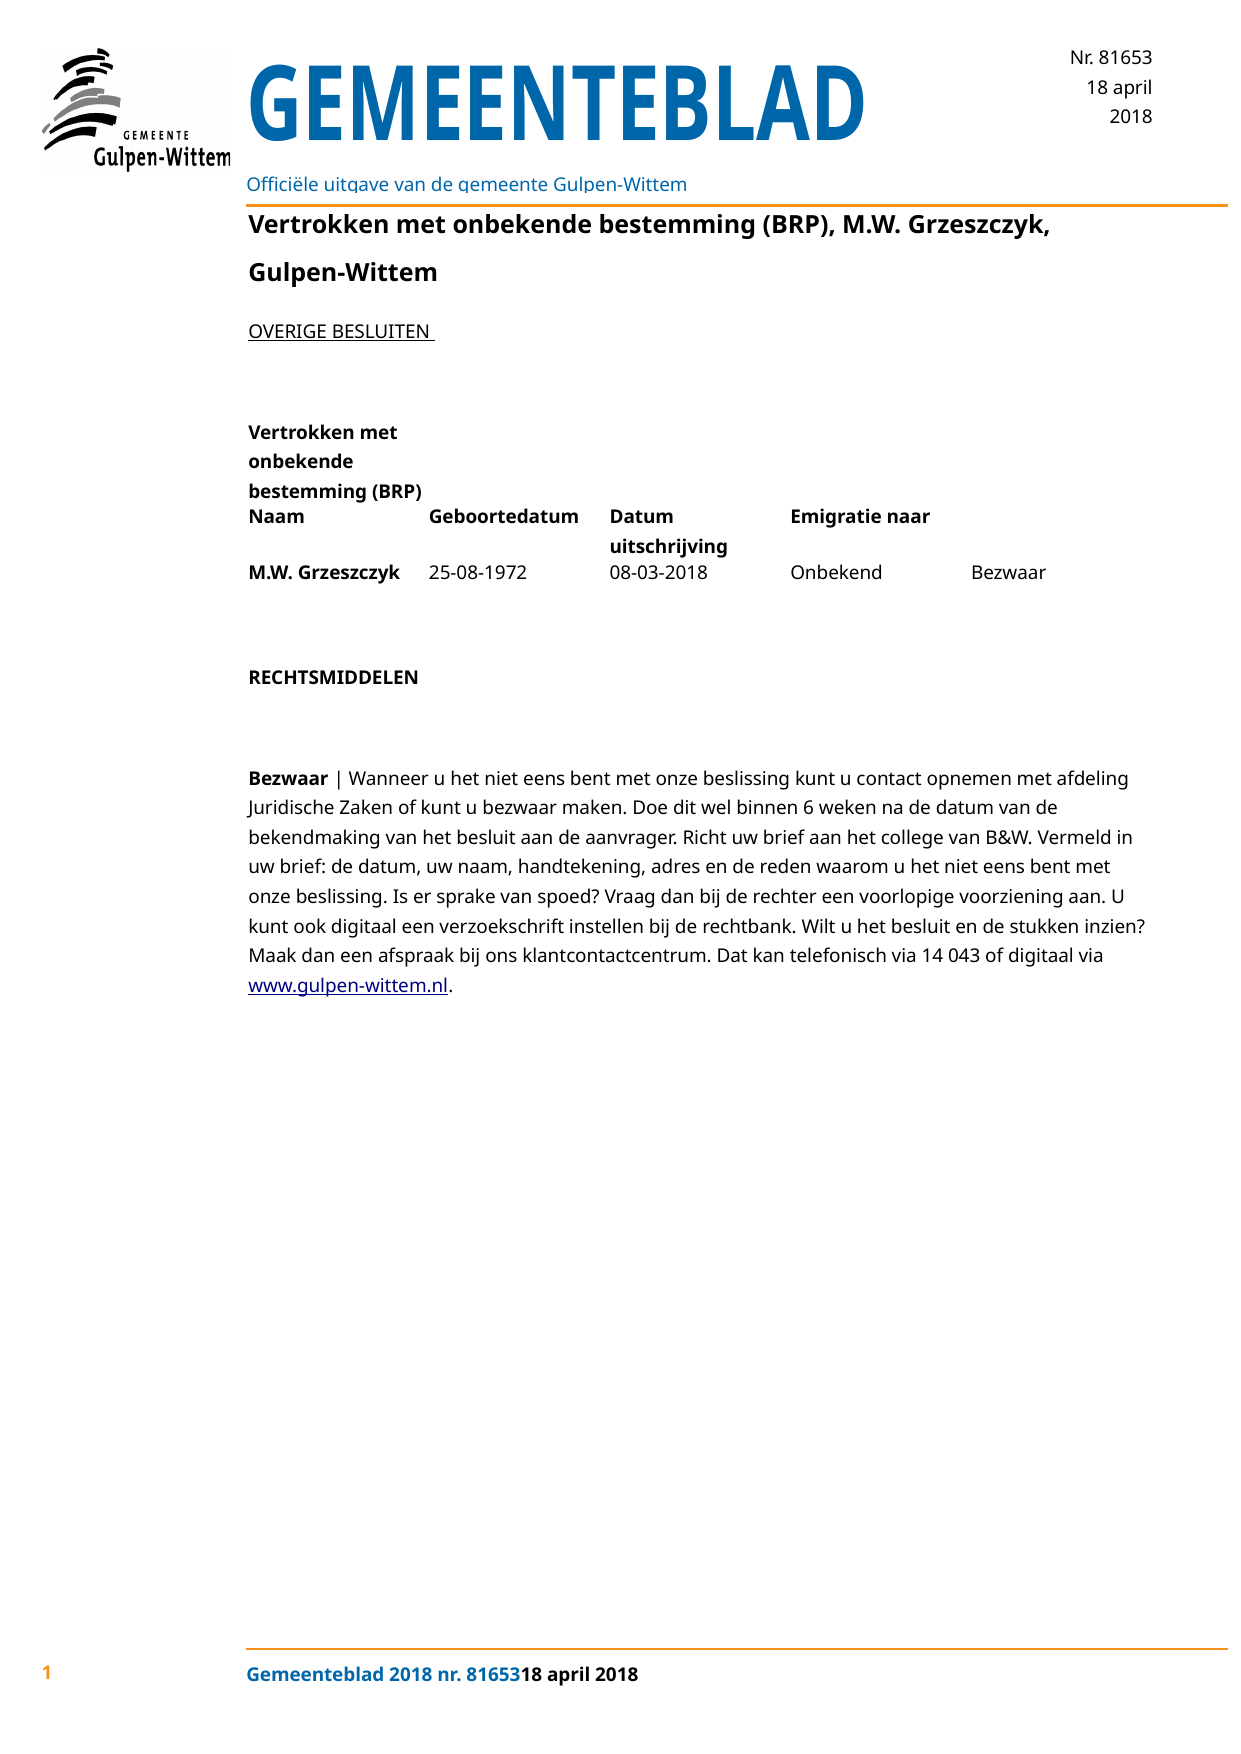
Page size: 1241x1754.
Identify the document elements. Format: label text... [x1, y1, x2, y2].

table_cell [790, 585, 971, 611]
table_header [790, 419, 971, 504]
table_header Vertrokken met onbekende bestemming (BRP) [248, 419, 429, 504]
table_cell [429, 585, 609, 611]
text RECHTSMIDDELEN [248, 664, 1152, 690]
table_cell Bezwaar [971, 559, 1152, 585]
table_cell Geboortedatum [429, 504, 609, 559]
table_header [609, 419, 790, 504]
table_cell Emigratie naar [790, 504, 971, 559]
table_cell [609, 585, 790, 611]
table_cell [971, 585, 1152, 611]
table_cell 08-03-2018 [609, 559, 790, 585]
table_cell Datum uitschrijving [609, 504, 790, 559]
text Bezwaar | Wanneer u het niet eens bent met onze beslissing kunt u contact opnemen met afdeling Juridische Zaken of kunt u bezwaar maken. Doe dit wel binnen 6 weken na de datum van de bekendmaking van het besluit aan de aanvrager. Richt uw brief aan het college van B&W. Vermeld in uw brief: de datum, uw naam, handtekening, adres en de reden waarom u het niet eens bent met onze beslissing. Is er sprake van spoed? Vraag dan bij de rechter een voorlopige voorziening aan. U kunt ook digitaal een verzoekschrift instellen bij de rechtbank. Wilt u het besluit en de stukken inzien? Maak dan een afspraak bij ons klantcontactcentrum. Dat kan telefonisch via 14 043 of digitaal via www.gulpen-wittem.nl. [248, 765, 1152, 998]
table_cell M.W. Grzeszczyk [248, 559, 429, 585]
text Vertrokken met onbekende bestemming (BRP), M.W. Grzeszczyk, Gulpen-Wittem [248, 207, 1152, 288]
table_cell Naam [248, 504, 429, 559]
table_header [429, 419, 609, 504]
table_cell Onbekend [790, 559, 971, 585]
text OVERIGE BESLUITEN [248, 318, 1152, 344]
table_cell 25-08-1972 [429, 559, 609, 585]
picture [41, 47, 231, 172]
table_cell [971, 504, 1152, 559]
table_cell [248, 585, 429, 611]
